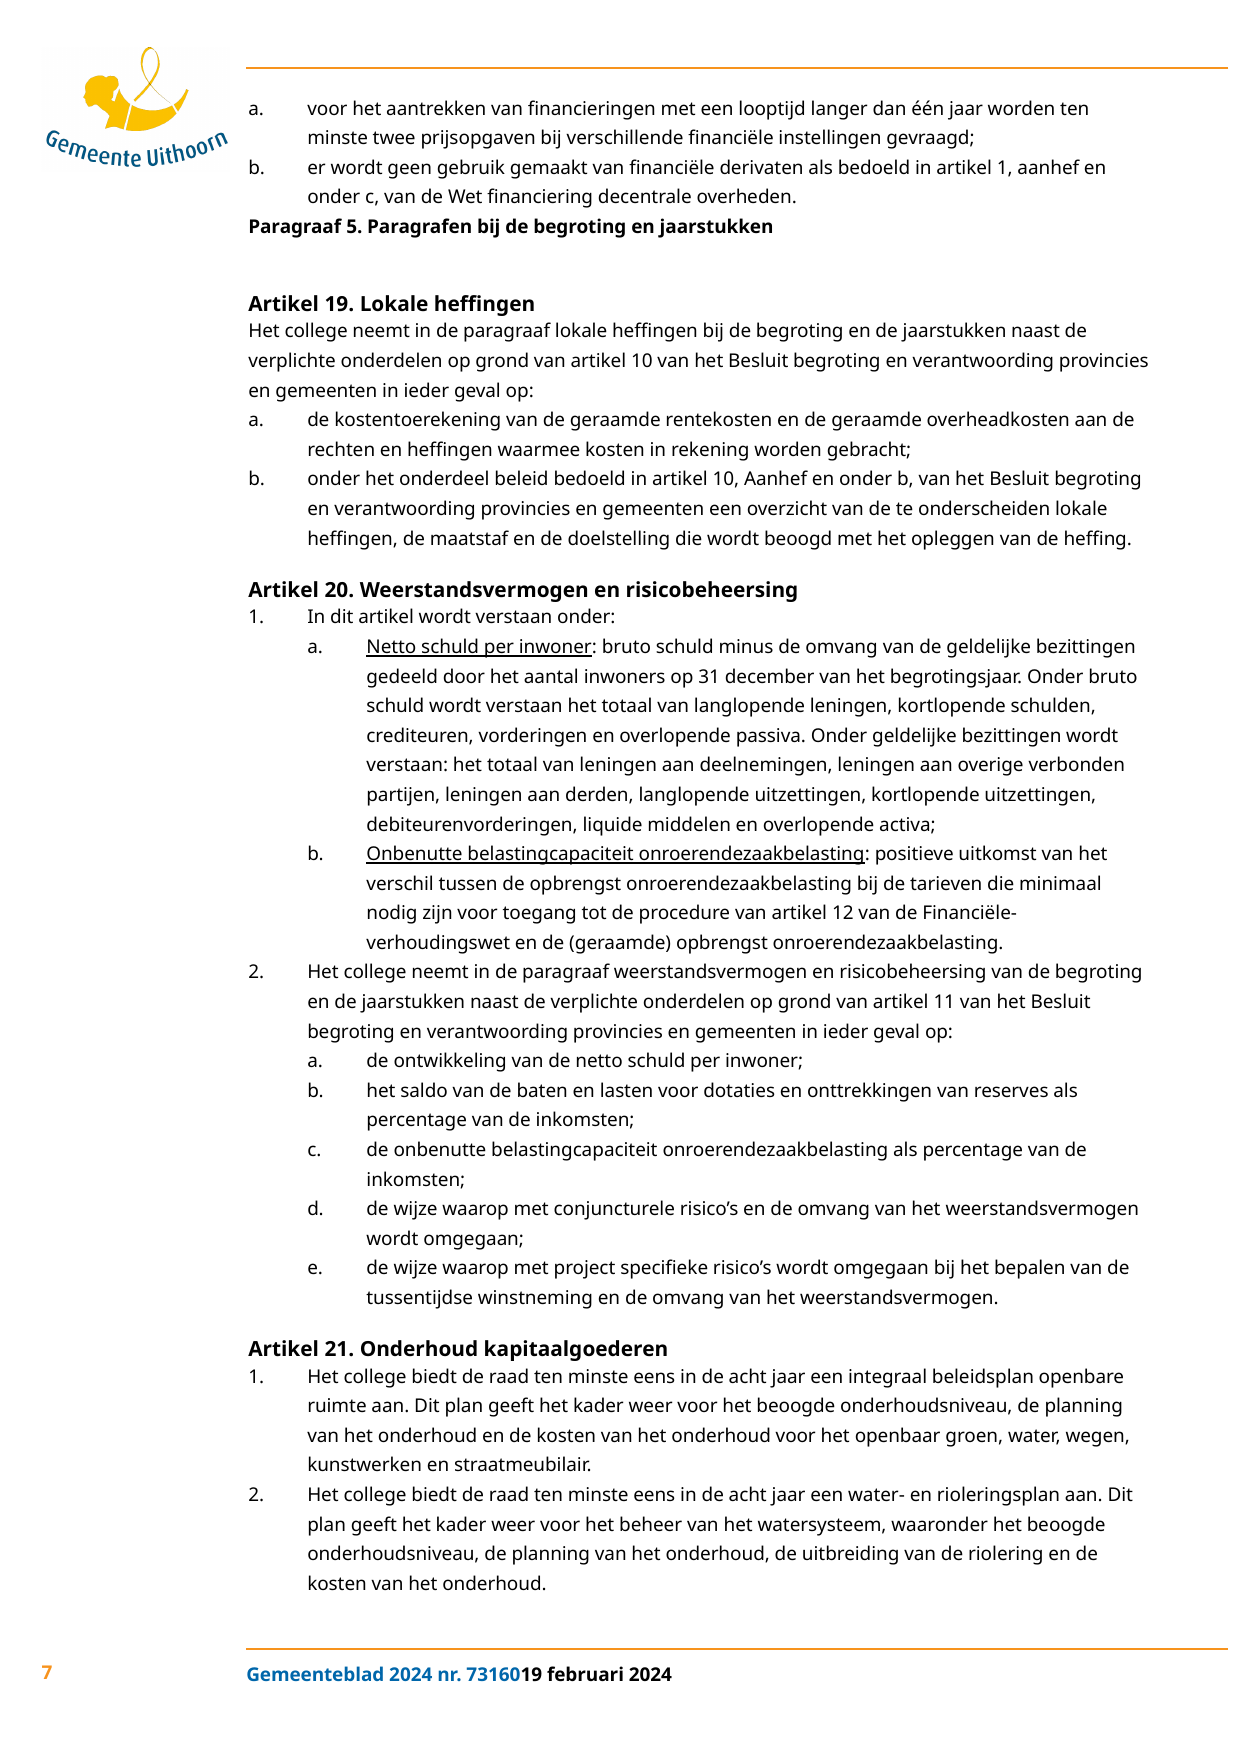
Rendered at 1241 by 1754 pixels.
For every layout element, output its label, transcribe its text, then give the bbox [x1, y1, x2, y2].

list de ontwikkeling van de netto schuld per inwoner; [307, 1047, 1152, 1073]
list onder het onderdeel beleid bedoeld in artikel 10, Aanhef en onder b, van het Besluit begroting en verantwoording provincies en gemeenten een overzicht van de te onderscheiden lokale heffingen, de maatstaf en de doelstelling die wordt beoogd met het opleggen van de heffing. [248, 466, 1152, 551]
list er wordt geen gebruik gemaakt van financiële derivaten als bedoeld in artikel 1, aanhef en onder c, van de Wet financiering decentrale overheden. [248, 154, 1152, 209]
list Het college biedt de raad ten minste eens in de acht jaar een water- en rioleringsplan aan. Dit plan geeft het kader weer voor het beheer van het watersysteem, waaronder het beoogde onderhoudsniveau, de planning van het onderhoud, de uitbreiding van de riolering en de kosten van het onderhoud. [248, 1481, 1152, 1596]
picture [41, 47, 231, 172]
list de kostentoerekening van de geraamde rentekosten en de geraamde overheadkosten aan de rechten en heffingen waarmee kosten in rekening worden gebracht; [248, 406, 1152, 462]
list voor het aantrekken van financieringen met een looptijd langer dan één jaar worden ten minste twee prijsopgaven bij verschillende financiële instellingen gevraagd; [248, 95, 1152, 150]
list Het college neemt in de paragraaf weerstandsvermogen en risicobeheersing van de begroting en de jaarstukken naast de verplichte onderdelen op grond van artikel 11 van het Besluit begroting en verantwoording provincies en gemeenten in ieder geval op: [248, 959, 1152, 1043]
text Het college neemt in de paragraaf lokale heffingen bij de begroting en de jaarstukken naast de verplichte onderdelen op grond van artikel 10 van het Besluit begroting en verantwoording provincies en gemeenten in ieder geval op: [248, 318, 1152, 403]
text Artikel 21. Onderhoud kapitaalgoederen [248, 1334, 1152, 1363]
text Artikel 20. Weerstandsvermogen en risicobeheersing [248, 575, 1152, 604]
list In dit artikel wordt verstaan onder: [248, 604, 1152, 629]
list Netto schuld per inwoner: bruto schuld minus de omvang van de geldelijke bezittingen gedeeld door het aantal inwoners op 31 december van het begrotingsjaar. Onder bruto schuld wordt verstaan het totaal van langlopende leningen, kortlopende schulden, crediteuren, vorderingen en overlopende passiva. Onder geldelijke bezittingen wordt verstaan: het totaal van leningen aan deelnemingen, leningen aan overige verbonden partijen, leningen aan derden, langlopende uitzettingen, kortlopende uitzettingen, debiteurenvorderingen, liquide middelen en overlopende activa; [307, 633, 1152, 836]
list de onbenutte belastingcapaciteit onroerendezaakbelasting als percentage van de inkomsten; [307, 1136, 1152, 1191]
text Artikel 19. Lokale heffingen [248, 289, 1152, 318]
list de wijze waarop met project specifieke risico’s wordt omgegaan bij het bepalen van de tussentijdse winstneming en de omvang van het weerstandsvermogen. [307, 1254, 1152, 1310]
list Het college biedt de raad ten minste eens in de acht jaar een integraal beleidsplan openbare ruimte aan. Dit plan geeft het kader weer voor het beoogde onderhoudsniveau, de planning van het onderhoud en de kosten van het onderhoud voor het openbaar groen, water, wegen, kunstwerken en straatmeubilair. [248, 1363, 1152, 1477]
list de wijze waarop met conjuncturele risico’s en de omvang van het weerstandsvermogen wordt omgegaan; [307, 1195, 1152, 1251]
list Onbenutte belastingcapaciteit onroerendezaakbelasting: positieve uitkomst van het verschil tussen de opbrengst onroerendezaakbelasting bij de tarieven die minimaal nodig zijn voor toegang tot de procedure van artikel 12 van de Financiële-verhoudingswet en de (geraamde) opbrengst onroerendezaakbelasting. [307, 840, 1152, 955]
list het saldo van de baten en lasten voor dotaties en onttrekkingen van reserves als percentage van de inkomsten; [307, 1077, 1152, 1132]
text Paragraaf 5. Paragrafen bij de begroting en jaarstukken [248, 213, 1152, 239]
